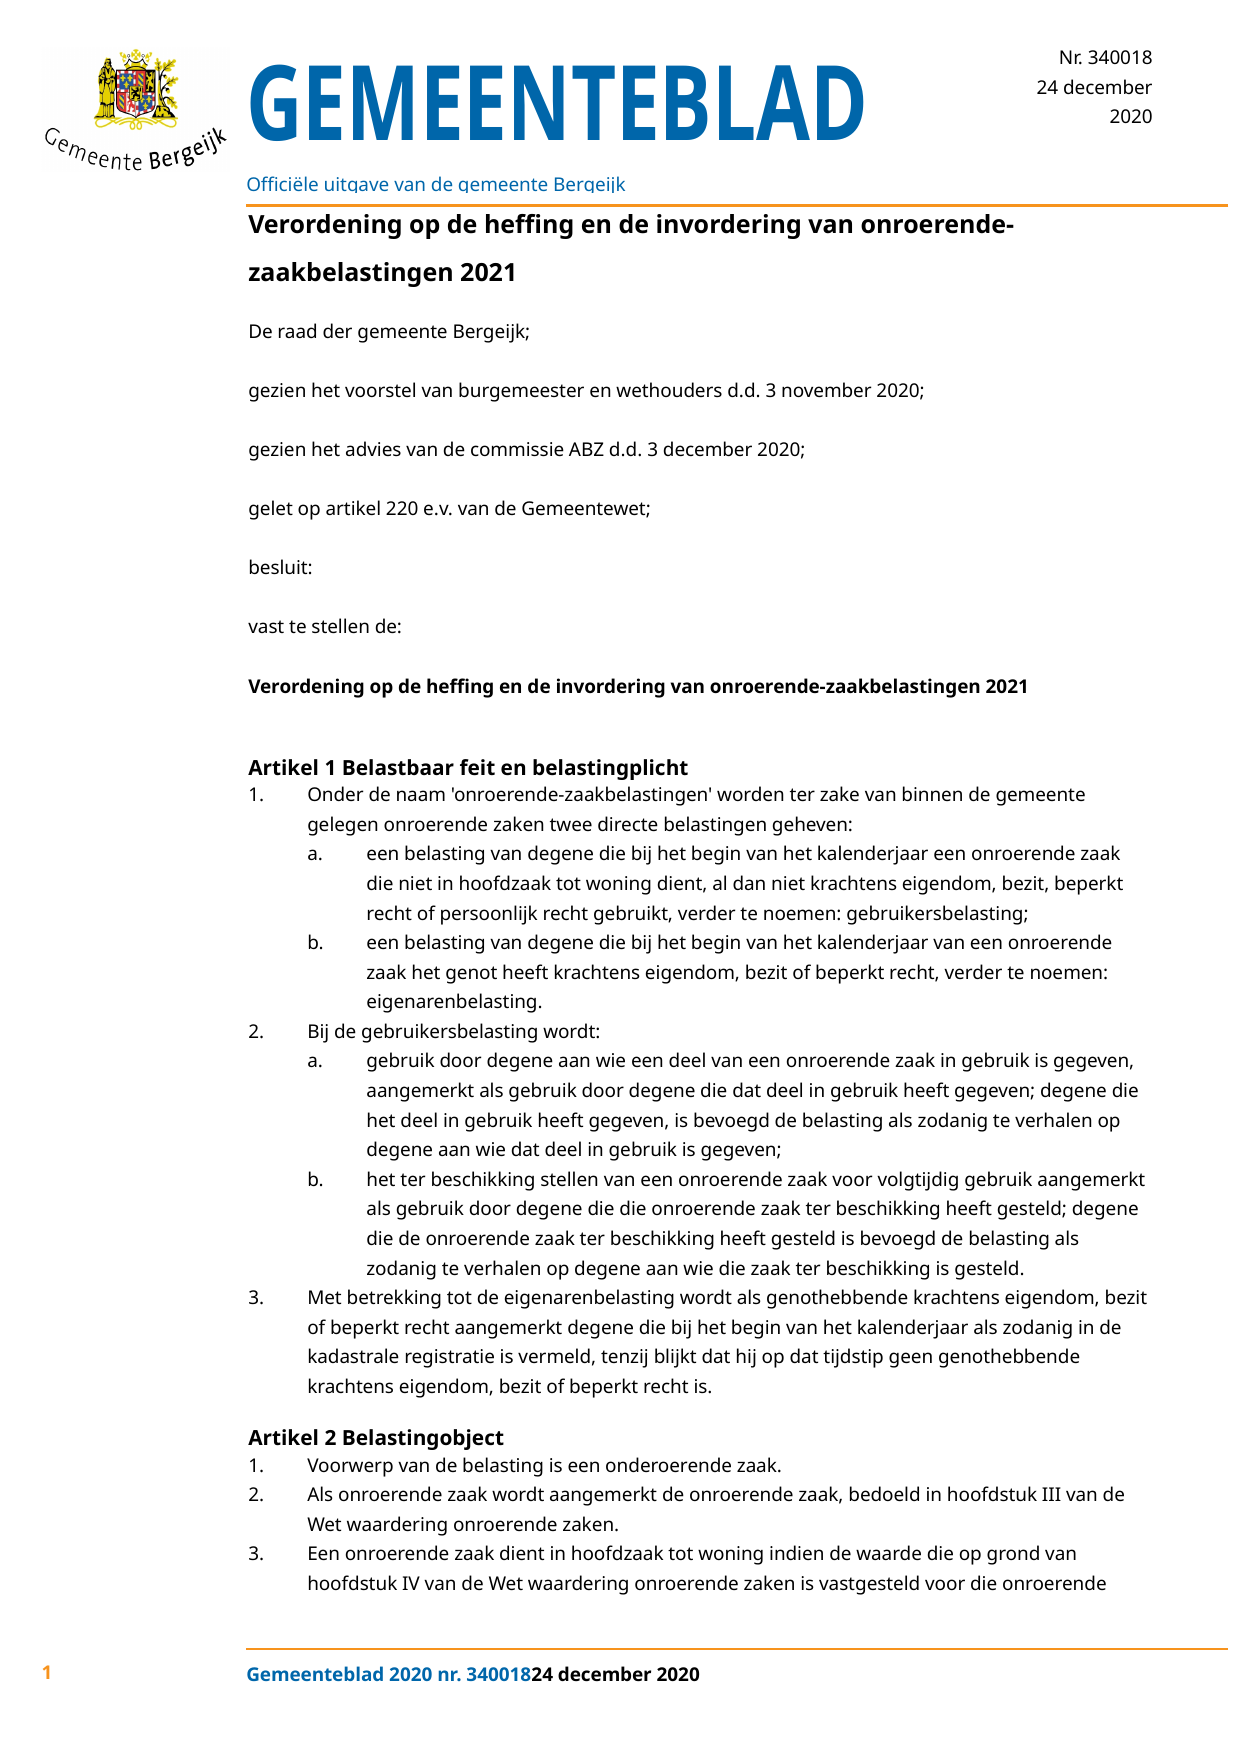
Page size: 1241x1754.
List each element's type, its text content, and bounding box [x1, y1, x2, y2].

list Als onroerende zaak wordt aangemerkt de onroerende zaak, bedoeld in hoofdstuk III van de Wet waardering onroerende zaken. [248, 1481, 1152, 1537]
list Onder de naam 'onroerende-zaakbelastingen' worden ter zake van binnen de gemeente gelegen onroerende zaken twee directe belastingen geheven: [248, 781, 1152, 837]
picture [41, 47, 231, 172]
list gebruik door degene aan wie een deel van een onroerende zaak in gebruik is gegeven, aangemerkt als gebruik door degene die dat deel in gebruik heeft gegeven; degene die het deel in gebruik heeft gegeven, is bevoegd de belasting als zodanig te verhalen op degene aan wie dat deel in gebruik is gegeven; [307, 1048, 1152, 1162]
list een belasting van degene die bij het begin van het kalenderjaar een onroerende zaak die niet in hoofdzaak tot woning dient, al dan niet krachtens eigendom, bezit, beperkt recht of persoonlijk recht gebruikt, verder te noemen: gebruikersbelasting; [307, 841, 1152, 925]
list Voorwerp van de belasting is een onderoerende zaak. [248, 1452, 1152, 1478]
list Een onroerende zaak dient in hoofdzaak tot woning indien de waarde die op grond van hoofdstuk IV van de Wet waardering onroerende zaken is vastgesteld voor die onroerende [248, 1541, 1152, 1596]
text Artikel 2 Belastingobject [248, 1423, 1152, 1452]
list Bij de gebruikersbelasting wordt: [248, 1018, 1152, 1044]
text Verordening op de heffing en de invordering van onroerende-zaakbelastingen 2021 [248, 673, 1152, 699]
text gezien het advies van de commissie ABZ d.d. 3 december 2020; [248, 436, 1152, 462]
text De raad der gemeente Bergeijk; [248, 318, 1152, 344]
list Met betrekking tot de eigenarenbelasting wordt als genothebbende krachtens eigendom, bezit of beperkt recht aangemerkt degene die bij het begin van het kalenderjaar als zodanig in de kadastrale registratie is vermeld, tenzij blijkt dat hij op dat tijdstip geen genothebbende krachtens eigendom, bezit of beperkt recht is. [248, 1284, 1152, 1399]
text Verordening op de heffing en de invordering van onroerende-zaakbelastingen 2021 [248, 207, 1152, 288]
text Artikel 1 Belastbaar feit en belastingplicht [248, 753, 1152, 781]
text besluit: [248, 554, 1152, 580]
text gelet op artikel 220 e.v. van de Gemeentewet; [248, 495, 1152, 521]
text vast te stellen de: [248, 614, 1152, 639]
text gezien het voorstel van burgemeester en wethouders d.d. 3 november 2020; [248, 377, 1152, 403]
list een belasting van degene die bij het begin van het kalenderjaar van een onroerende zaak het genot heeft krachtens eigendom, bezit of beperkt recht, verder te noemen: eigenarenbelasting. [307, 929, 1152, 1014]
list het ter beschikking stellen van een onroerende zaak voor volgtijdig gebruik aangemerkt als gebruik door degene die die onroerende zaak ter beschikking heeft gesteld; degene die de onroerende zaak ter beschikking heeft gesteld is bevoegd de belasting als zodanig te verhalen op degene aan wie die zaak ter beschikking is gesteld. [307, 1166, 1152, 1280]
